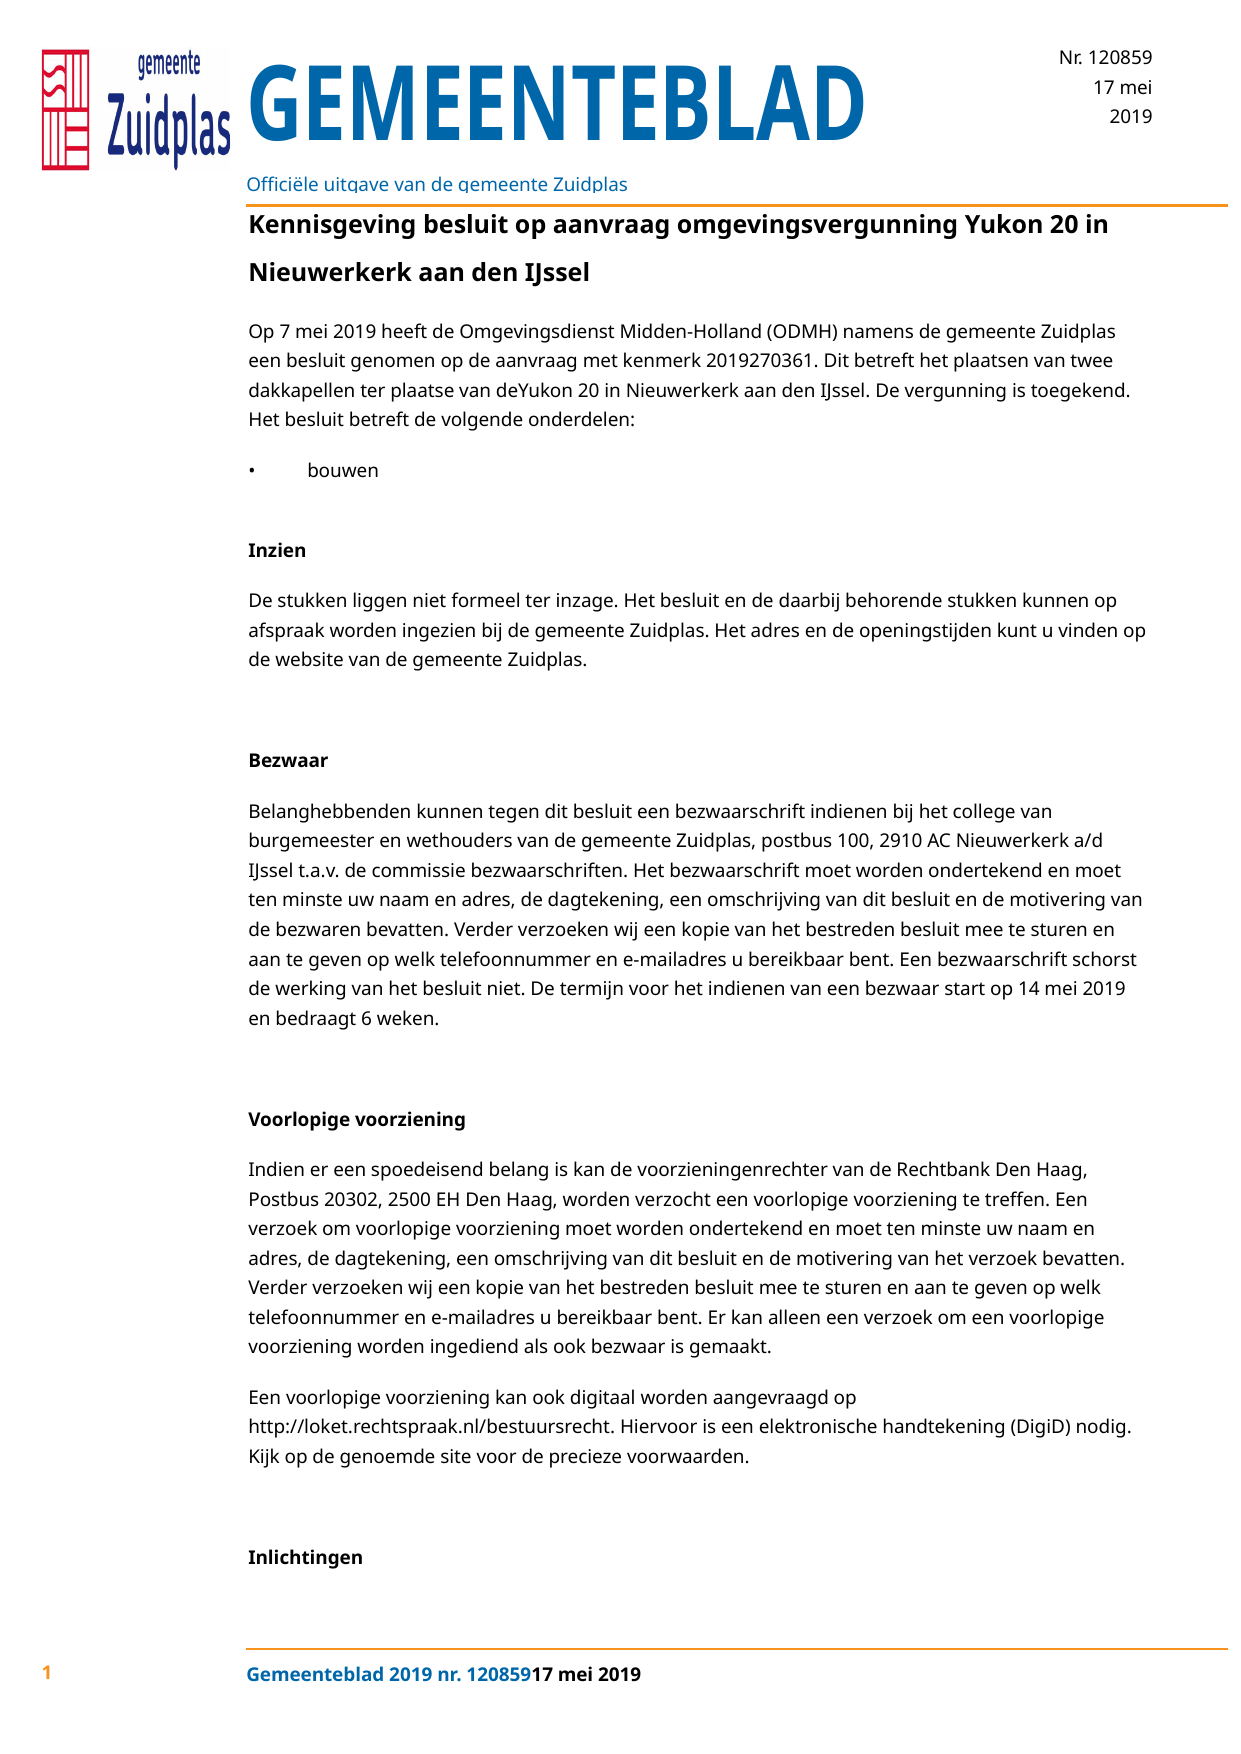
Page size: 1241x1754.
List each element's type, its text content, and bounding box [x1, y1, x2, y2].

text Inzien [248, 537, 1152, 563]
text Kennisgeving besluit op aanvraag omgevingsvergunning Yukon 20 in Nieuwerkerk aan den IJssel [248, 207, 1152, 288]
text Bezwaar [248, 747, 1152, 773]
text Een voorlopige voorziening kan ook digitaal worden aangevraagd op http://loket.rechtspraak.nl/bestuursrecht. Hiervoor is een elektronische handtekening (DigiD) nodig. Kijk op de genoemde site voor de precieze voorwaarden. [248, 1384, 1152, 1469]
text De stukken liggen niet formeel ter inzage. Het besluit en de daarbij behorende stukken kunnen op afspraak worden ingezien bij de gemeente Zuidplas. Het adres en de openingstijden kunt u vinden op de website van de gemeente Zuidplas. [248, 587, 1152, 672]
text Belanghebbenden kunnen tegen dit besluit een bezwaarschrift indienen bij het college van burgemeester en wethouders van de gemeente Zuidplas, postbus 100, 2910 AC Nieuwerkerk a/d IJssel t.a.v. de commissie bezwaarschriften. Het bezwaarschrift moet worden ondertekend en moet ten minste uw naam en adres, de dagtekening, een omschrijving van dit besluit en de motivering van de bezwaren bevatten. Verder verzoeken wij een kopie van het bestreden besluit mee te sturen en aan te geven op welk telefoonnummer en e-mailadres u bereikbaar bent. Een bezwaarschrift schorst de werking van het besluit niet. De termijn voor het indienen van een bezwaar start op 14 mei 2019 en bedraagt 6 weken. [248, 798, 1152, 1031]
picture [41, 47, 231, 172]
text Op 7 mei 2019 heeft de Omgevingsdienst Midden-Holland (ODMH) namens de gemeente Zuidplas een besluit genomen op de aanvraag met kenmerk 2019270361. Dit betreft het plaatsen van twee dakkapellen ter plaatse van deYukon 20 in Nieuwerkerk aan den IJssel. De vergunning is toegekend. Het besluit betreft de volgende onderdelen: [248, 318, 1152, 432]
text Inlichtingen [248, 1544, 1152, 1570]
text Voorlopige voorziening [248, 1106, 1152, 1132]
text Indien er een spoedeisend belang is kan de voorzieningenrechter van de Rechtbank Den Haag, Postbus 20302, 2500 EH Den Haag, worden verzocht een voorlopige voorziening te treffen. Een verzoek om voorlopige voorziening moet worden ondertekend en moet ten minste uw naam en adres, de dagtekening, een omschrijving van dit besluit en de motivering van het verzoek bevatten. Verder verzoeken wij een kopie van het bestreden besluit mee te sturen en aan te geven op welk telefoonnummer en e-mailadres u bereikbaar bent. Er kan alleen een verzoek om een voorlopige voorziening worden ingediend als ook bezwaar is gemaakt. [248, 1156, 1152, 1359]
list bouwen [248, 457, 1152, 483]
